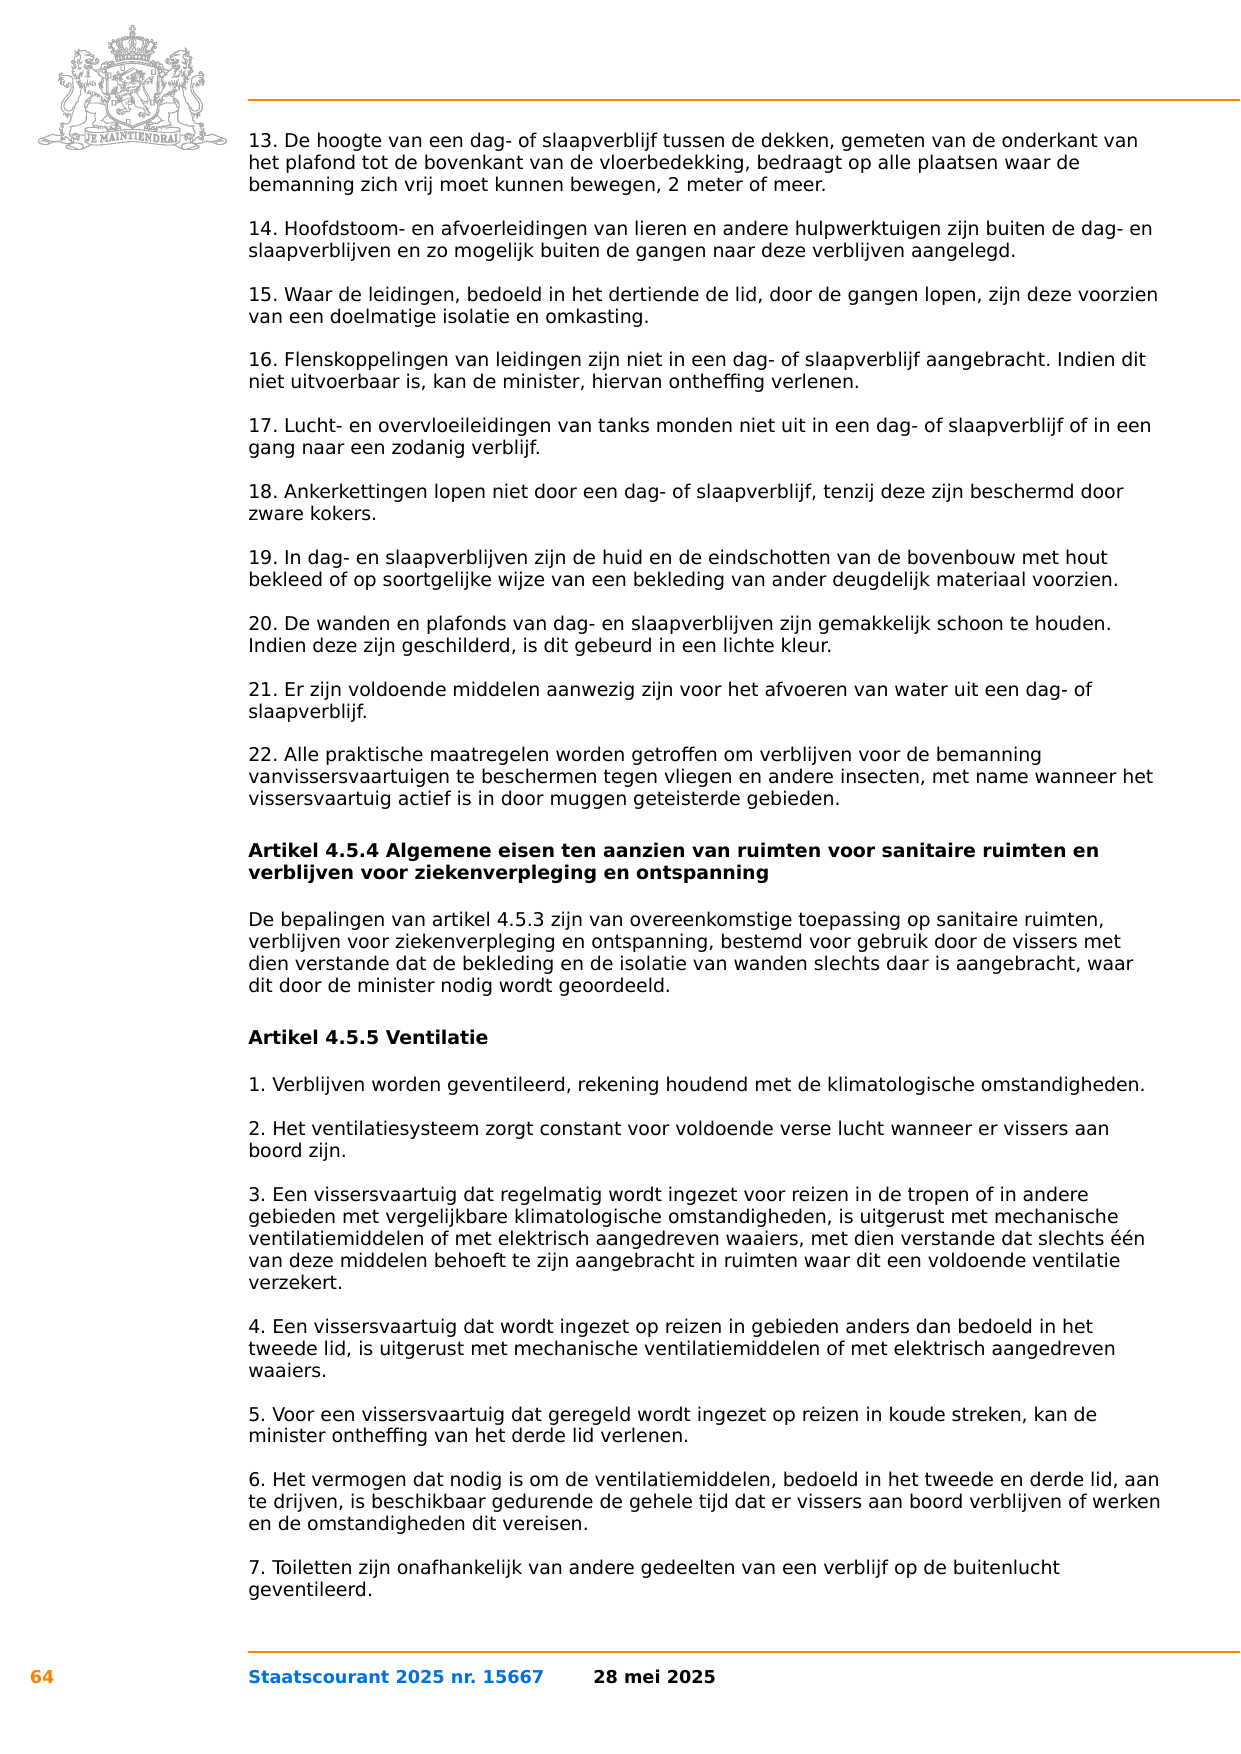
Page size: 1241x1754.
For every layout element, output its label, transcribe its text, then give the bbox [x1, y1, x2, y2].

text 3. Een vissersvaartuig dat regelmatig wordt ingezet voor reizen in de tropen of in andere gebieden met vergelijkbare klimatologische omstandigheden, is uitgerust met mechanische ventilatiemiddelen of met elektrisch aangedreven waaiers, met dien verstande dat slechts één van deze middelen behoeft te zijn aangebracht in ruimten waar dit een voldoende ventilatie verzekert. [248, 1184, 1163, 1294]
text 7. Toiletten zijn onafhankelijk van andere gedeelten van een verblijf op de buitenlucht geventileerd. [248, 1557, 1163, 1601]
subtitle Artikel 4.5.5 Ventilatie [248, 1027, 1163, 1049]
text De bepalingen van artikel 4.5.3 zijn van overeenkomstige toepassing op sanitaire ruimten, verblijven voor ziekenverpleging en ontspanning, bestemd voor gebruik door de vissers met dien verstande dat de bekleding en de isolatie van wanden slechts daar is aangebracht, waar dit door de minister nodig wordt geoordeeld. [248, 909, 1163, 997]
text 14. Hoofdstoom- en afvoerleidingen van lieren en andere hulpwerktuigen zijn buiten de dag- en slaapverblijven en zo mogelijk buiten de gangen naar deze verblijven aangelegd. [248, 218, 1163, 262]
text 4. Een vissersvaartuig dat wordt ingezet op reizen in gebieden anders dan bedoeld in het tweede lid, is uitgerust met mechanische ventilatiemiddelen of met elektrisch aangedreven waaiers. [248, 1316, 1163, 1382]
text 19. In dag- en slaapverblijven zijn de huid en de eindschotten van de bovenbouw met hout bekleed of op soortgelijke wijze van een bekleding van ander deugdelijk materiaal voorzien. [248, 547, 1163, 591]
text 13. De hoogte van een dag- of slaapverblijf tussen de dekken, gemeten van de onderkant van het plafond tot de bovenkant van de vloerbedekking, bedraagt op alle plaatsen waar de bemanning zich vrij moet kunnen bewegen, 2 meter of meer. [248, 130, 1163, 196]
picture [38, 25, 227, 150]
text 18. Ankerkettingen lopen niet door een dag- of slaapverblijf, tenzij deze zijn beschermd door zware kokers. [248, 481, 1163, 525]
text 17. Lucht- en overvloeileidingen van tanks monden niet uit in een dag- of slaapverblijf of in een gang naar een zodanig verblijf. [248, 415, 1163, 459]
text 15. Waar de leidingen, bedoeld in het dertiende de lid, door de gangen lopen, zijn deze voorzien van een doelmatige isolatie en omkasting. [248, 283, 1163, 327]
text 22. Alle praktische maatregelen worden getroffen om verblijven voor de bemanning vanvissersvaartuigen te beschermen tegen vliegen en andere insecten, met name wanneer het vissersvaartuig actief is in door muggen geteisterde gebieden. [248, 744, 1163, 810]
subtitle Artikel 4.5.4 Algemene eisen ten aanzien van ruimten voor sanitaire ruimten en verblijven voor ziekenverpleging en ontspanning [248, 840, 1163, 884]
text 2. Het ventilatiesysteem zorgt constant voor voldoende verse lucht wanneer er vissers aan boord zijn. [248, 1118, 1163, 1162]
text 21. Er zijn voldoende middelen aanwezig zijn voor het afvoeren van water uit een dag- of slaapverblijf. [248, 678, 1163, 722]
text 1. Verblijven worden geventileerd, rekening houdend met de klimatologische omstandigheden. [248, 1074, 1163, 1096]
text 16. Flenskoppelingen van leidingen zijn niet in een dag- of slaapverblijf aangebracht. Indien dit niet uitvoerbaar is, kan de minister, hiervan ontheffing verlenen. [248, 349, 1163, 393]
text 20. De wanden en plafonds van dag- en slaapverblijven zijn gemakkelijk schoon te houden. Indien deze zijn geschilderd, is dit gebeurd in een lichte kleur. [248, 613, 1163, 657]
text 6. Het vermogen dat nodig is om de ventilatiemiddelen, bedoeld in het tweede en derde lid, aan te drijven, is beschikbaar gedurende de gehele tijd dat er vissers aan boord verblijven of werken en de omstandigheden dit vereisen. [248, 1469, 1163, 1535]
text 5. Voor een vissersvaartuig dat geregeld wordt ingezet op reizen in koude streken, kan de minister ontheffing van het derde lid verlenen. [248, 1403, 1163, 1447]
